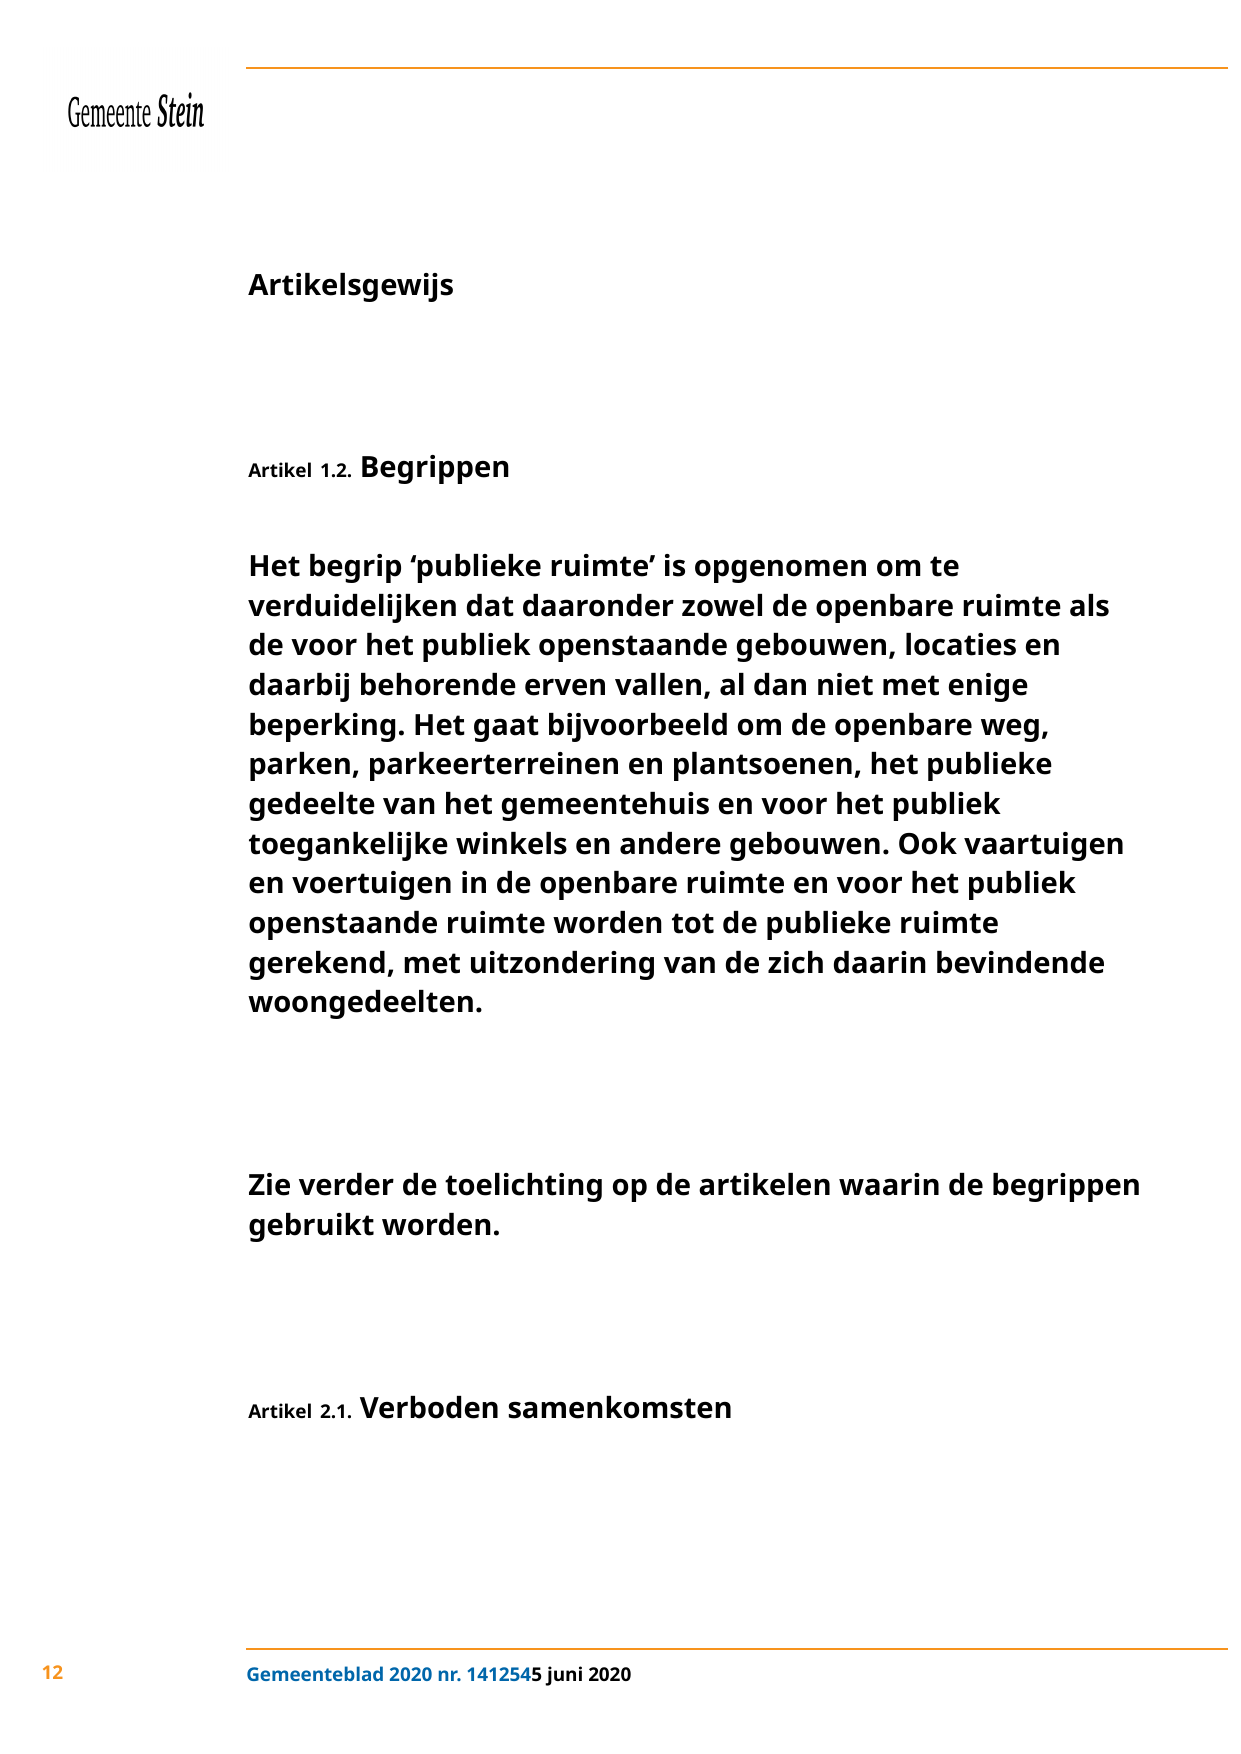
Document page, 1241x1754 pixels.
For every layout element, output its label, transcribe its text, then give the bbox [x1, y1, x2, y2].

text Artikelsgewijs [248, 264, 1152, 303]
text Het begrip ‘publieke ruimte’ is opgenomen om te verduidelijken dat daaronder zowel de openbare ruimte als de voor het publiek openstaande gebouwen, locaties en daarbij behorende erven vallen, al dan niet met enige beperking. Het gaat bijvoorbeeld om de openbare weg, parken, parkeerterreinen en plantsoenen, het publieke gedeelte van het gemeentehuis en voor het publiek toegankelijke winkels en andere gebouwen. Ook vaartuigen en voertuigen in de openbare ruimte en voor het publiek openstaande ruimte worden tot de publieke ruimte gerekend, met uitzondering van de zich daarin bevindende woongedeelten. [248, 545, 1152, 1021]
text Zie verder de toelichting op de artikelen waarin de begrippen gebruikt worden. [248, 1164, 1152, 1244]
picture [41, 47, 231, 172]
text Artikel 1.2. Begrippen [248, 447, 1152, 486]
text Artikel 2.1. Verboden samenkomsten [248, 1387, 1152, 1427]
